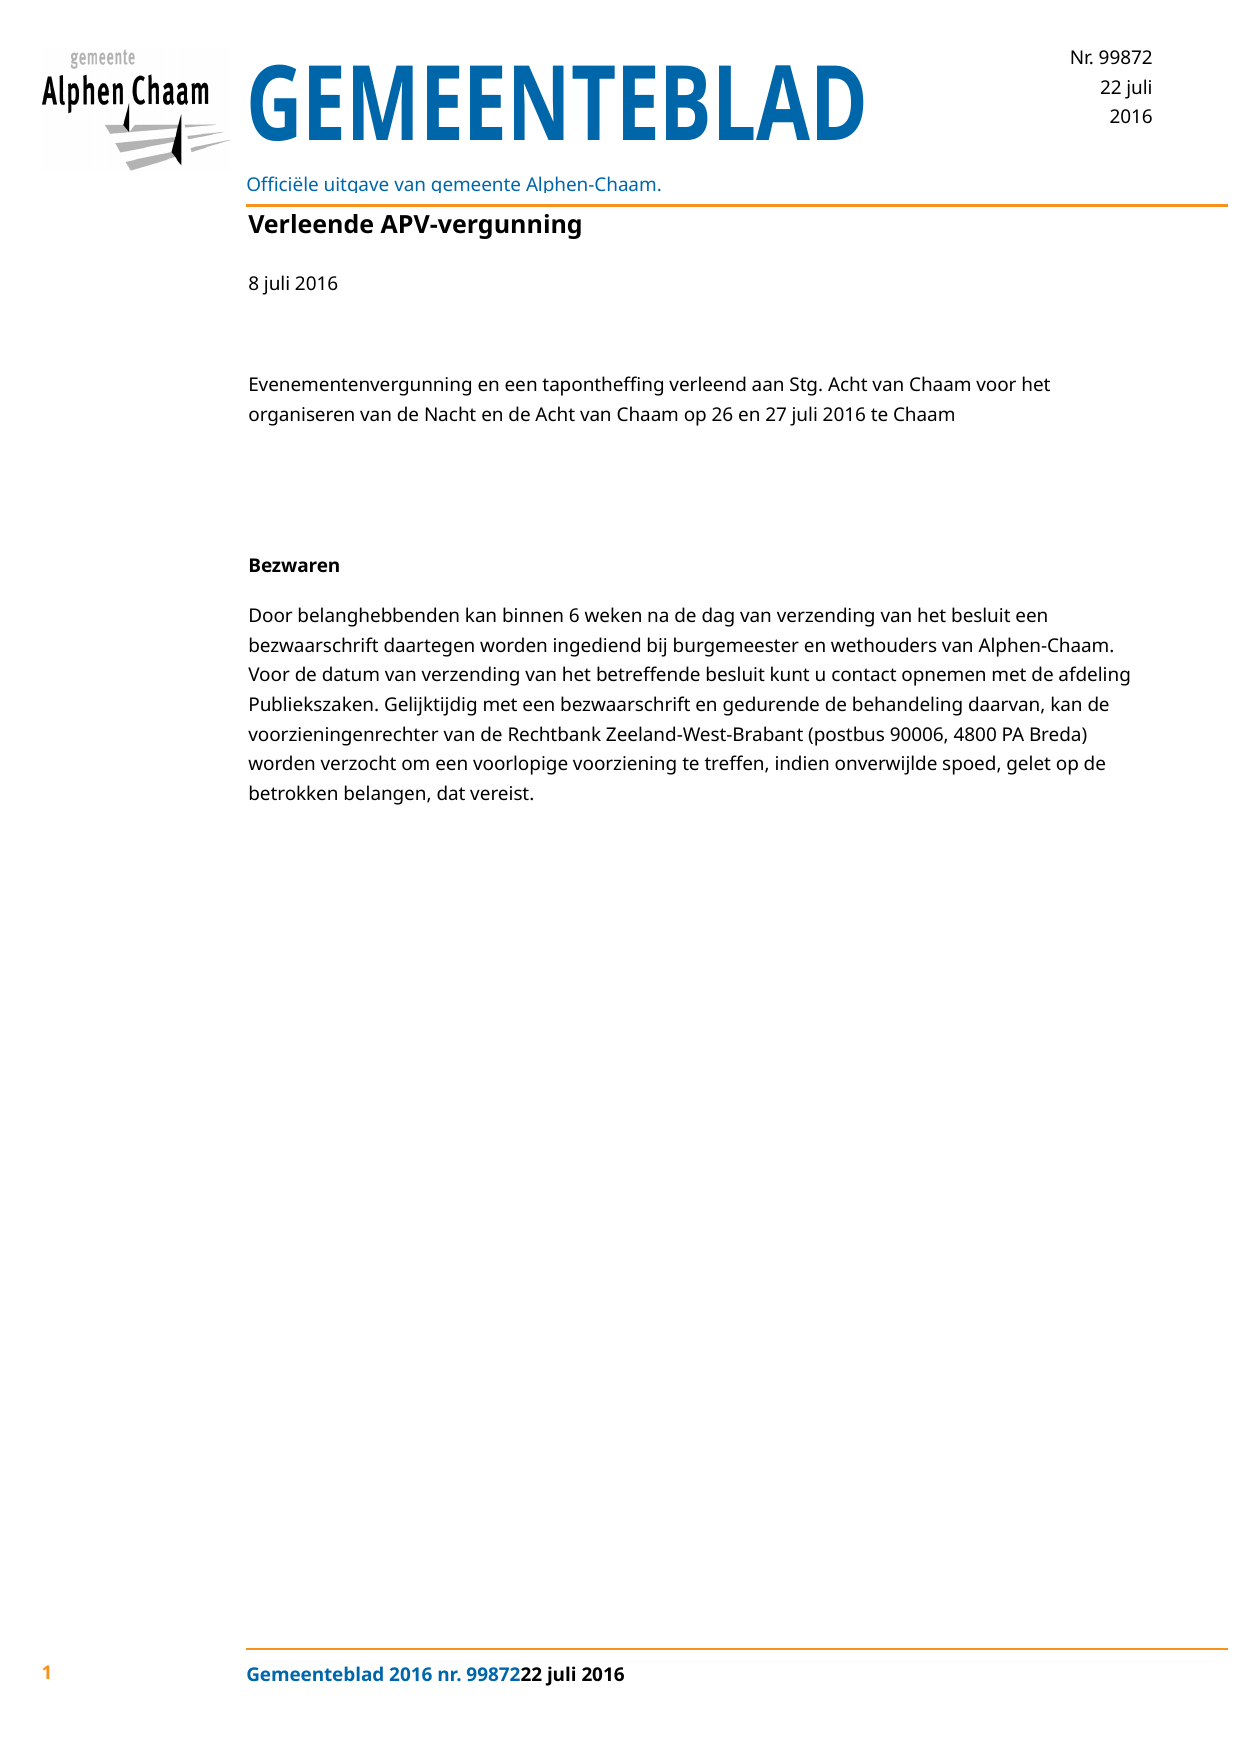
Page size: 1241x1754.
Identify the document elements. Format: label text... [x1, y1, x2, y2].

text Bezwaren [248, 552, 1152, 578]
text Verleende APV-vergunning [248, 207, 1152, 241]
text Evenementenvergunning en een tapontheffing verleend aan Stg. Acht van Chaam voor het organiseren van de Nacht en de Acht van Chaam op 26 en 27 juli 2016 te Chaam [248, 371, 1152, 426]
text 8 juli 2016 [248, 270, 1152, 296]
picture [41, 47, 231, 172]
text Door belanghebbenden kan binnen 6 weken na de dag van verzending van het besluit een bezwaarschrift daartegen worden ingediend bij burgemeester en wethouders van Alphen-Chaam. Voor de datum van verzending van het betreffende besluit kunt u contact opnemen met de afdeling Publiekszaken. Gelijktijdig met een bezwaarschrift en gedurende de behandeling daarvan, kan de voorzieningenrechter van de Rechtbank Zeeland-West-Brabant (postbus 90006, 4800 PA Breda) worden verzocht om een voorlopige voorziening te treffen, indien onverwijlde spoed, gelet op de betrokken belangen, dat vereist. [248, 602, 1152, 806]
